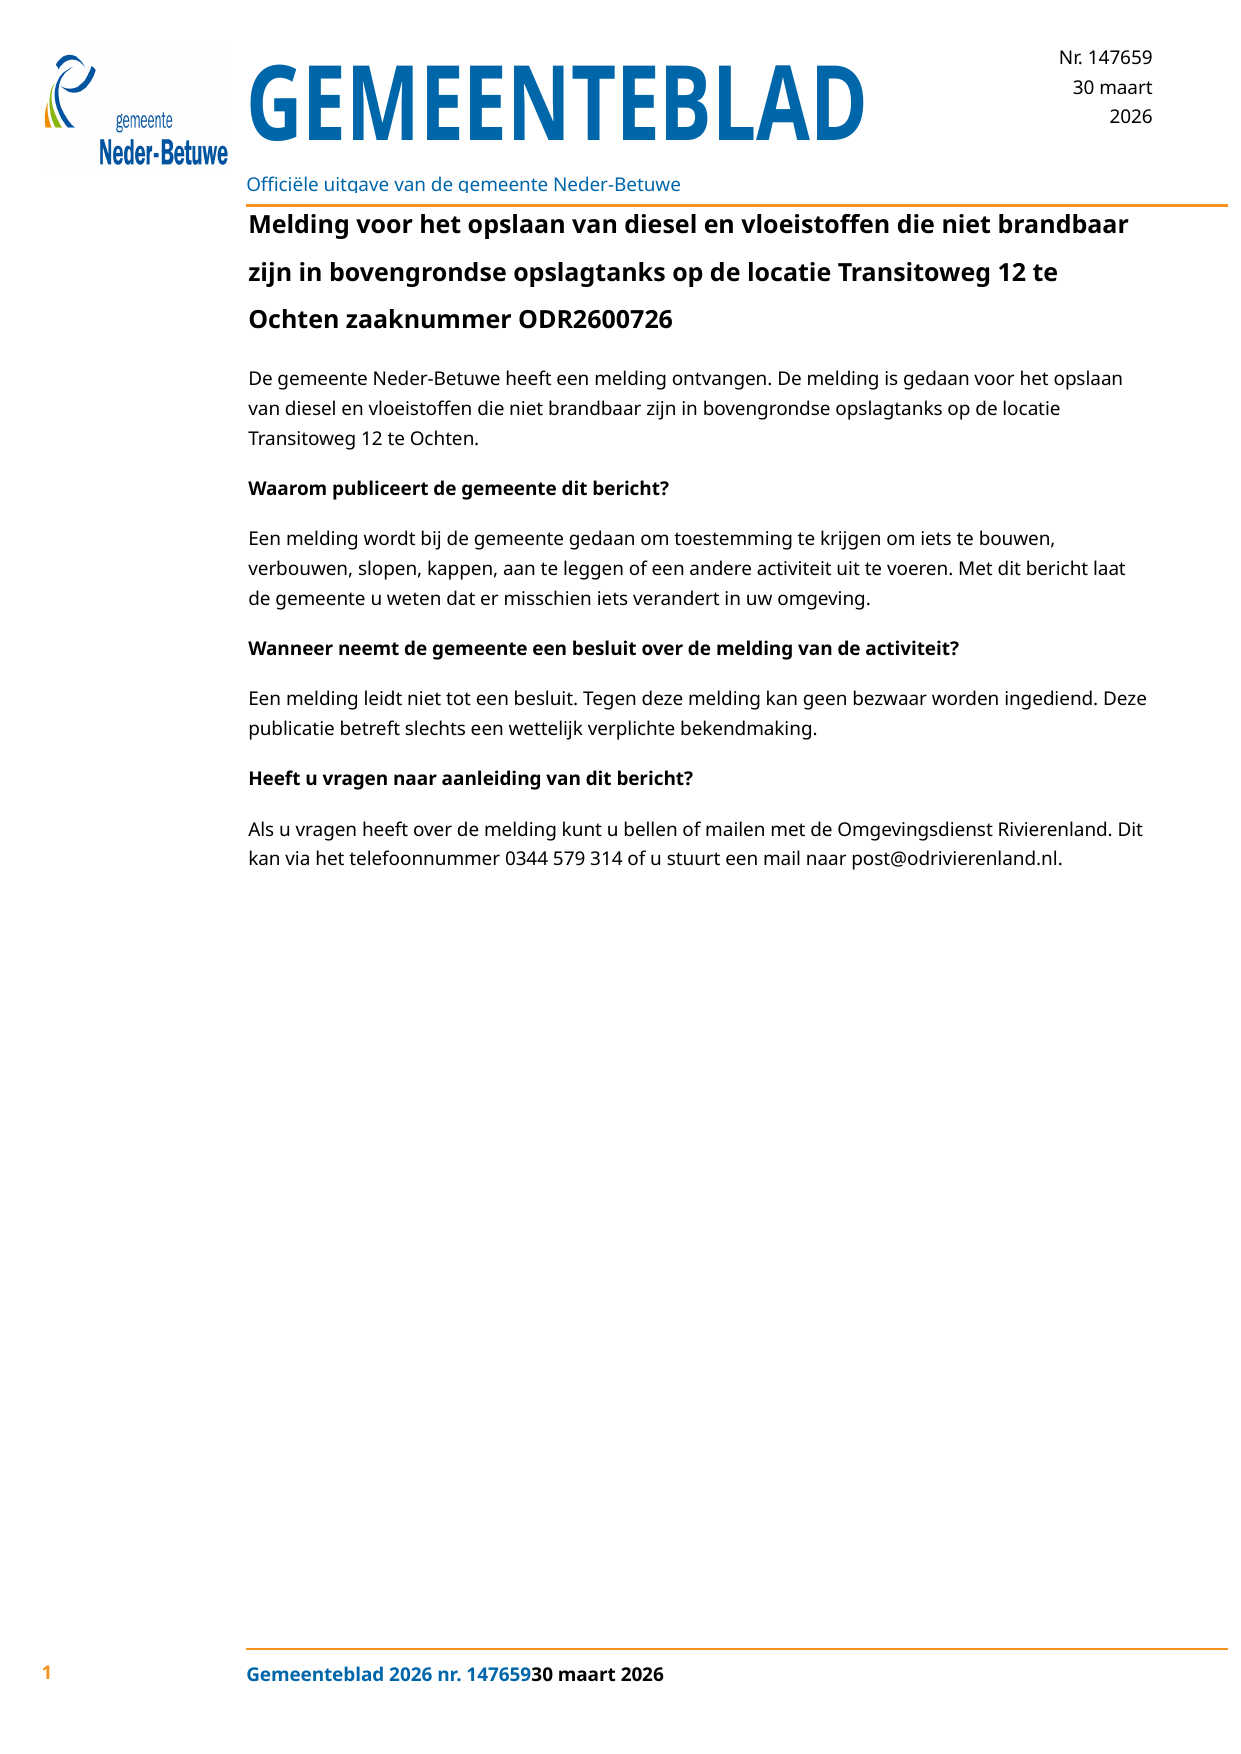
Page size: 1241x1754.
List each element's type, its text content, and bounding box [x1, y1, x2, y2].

text De gemeente Neder-Betuwe heeft een melding ontvangen. De melding is gedaan voor het opslaan van diesel en vloeistoffen die niet brandbaar zijn in bovengrondse opslagtanks op de locatie Transitoweg 12 te Ochten. [248, 366, 1152, 450]
text Waarom publiceert de gemeente dit bericht? [248, 475, 1152, 501]
text Melding voor het opslaan van diesel en vloeistoffen die niet brandbaar zijn in bovengrondse opslagtanks op de locatie Transitoweg 12 te Ochten zaaknummer ODR2600726 [248, 207, 1152, 336]
text Als u vragen heeft over de melding kunt u bellen of mailen met de Omgevingsdienst Rivierenland. Dit kan via het telefoonnummer 0344 579 314 of u stuurt een mail naar post@odrivierenland.nl. [248, 816, 1152, 871]
picture [41, 47, 231, 172]
text Heeft u vragen naar aanleiding van dit bericht? [248, 766, 1152, 791]
text Een melding leidt niet tot een besluit. Tegen deze melding kan geen bezwaar worden ingediend. Deze publicatie betreft slechts een wettelijk verplichte bekendmaking. [248, 686, 1152, 741]
text Een melding wordt bij de gemeente gedaan om toestemming te krijgen om iets te bouwen, verbouwen, slopen, kappen, aan te leggen of een andere activiteit uit te voeren. Met dit bericht laat de gemeente u weten dat er misschien iets verandert in uw omgeving. [248, 526, 1152, 610]
text Wanneer neemt de gemeente een besluit over de melding van de activiteit? [248, 635, 1152, 661]
